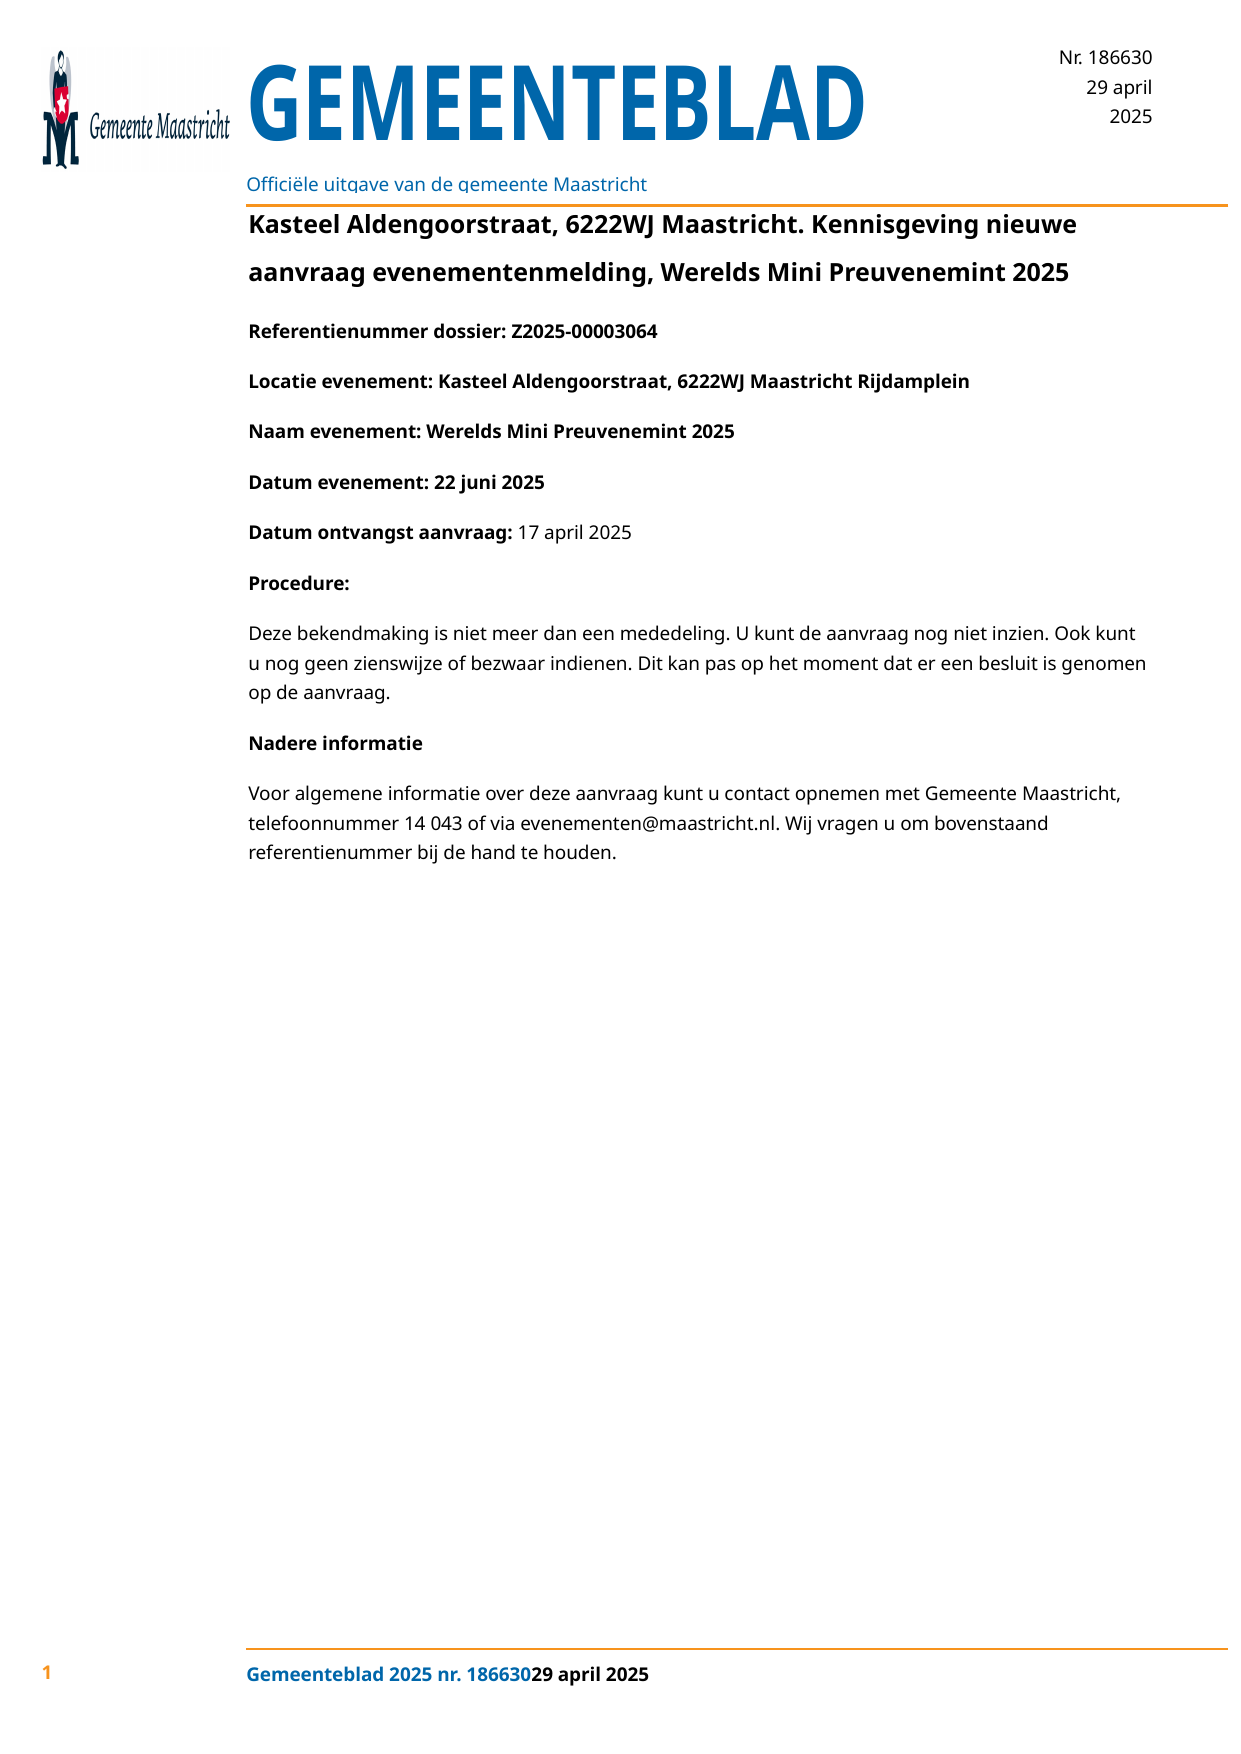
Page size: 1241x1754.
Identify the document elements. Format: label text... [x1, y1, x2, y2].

text Datum ontvangst aanvraag: 17 april 2025 [248, 519, 1152, 545]
text Kasteel Aldengoorstraat, 6222WJ Maastricht. Kennisgeving nieuwe aanvraag evenementenmelding, Werelds Mini Preuvenemint 2025 [248, 207, 1152, 288]
text Naam evenement: Werelds Mini Preuvenemint 2025 [248, 419, 1152, 444]
text Datum evenement: 22 juni 2025 [248, 469, 1152, 495]
picture [41, 47, 231, 172]
text Procedure: [248, 570, 1152, 596]
text Deze bekendmaking is niet meer dan een mededeling. U kunt de aanvraag nog niet inzien. Ook kunt u nog geen zienswijze of bezwaar indienen. Dit kan pas op het moment dat er een besluit is genomen op de aanvraag. [248, 620, 1152, 705]
text Nadere informatie [248, 730, 1152, 756]
text Voor algemene informatie over deze aanvraag kunt u contact opnemen met Gemeente Maastricht, telefoonnummer 14 043 of via evenementen@maastricht.nl. Wij vragen u om bovenstaand referentienummer bij de hand te houden. [248, 780, 1152, 865]
text Referentienummer dossier: Z2025-00003064 [248, 318, 1152, 344]
text Locatie evenement: Kasteel Aldengoorstraat, 6222WJ Maastricht Rijdamplein [248, 368, 1152, 394]
